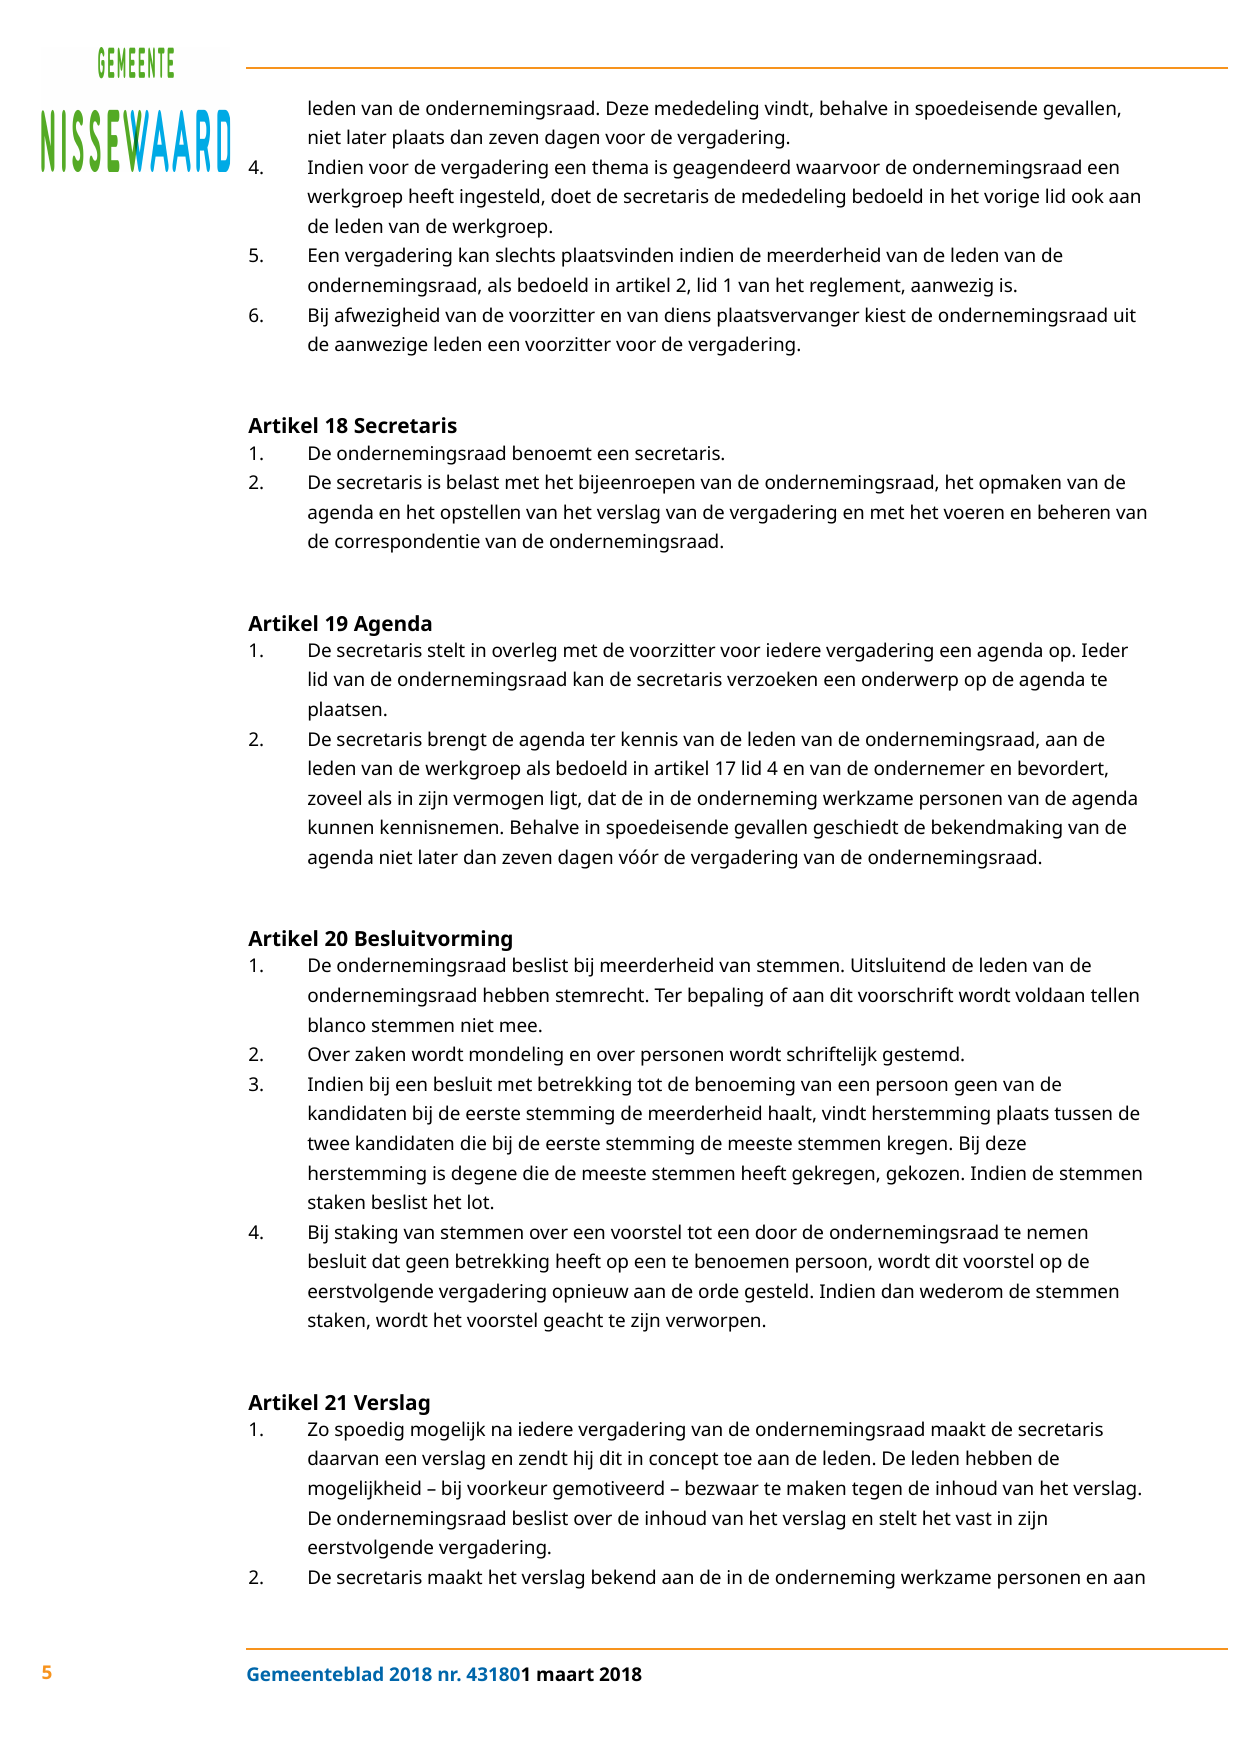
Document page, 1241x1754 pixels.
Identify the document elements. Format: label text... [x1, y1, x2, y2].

list Een vergadering kan slechts plaatsvinden indien de meerderheid van de leden van de ondernemingsraad, als bedoeld in artikel 2, lid 1 van het reglement, aanwezig is. [248, 243, 1152, 298]
list De ondernemingsraad beslist bij meerderheid van stemmen. Uitsluitend de leden van de ondernemingsraad hebben stemrecht. Ter bepaling of aan dit voorschrift wordt voldaan tellen blanco stemmen niet mee. [248, 953, 1152, 1037]
list Bij staking van stemmen over een voorstel tot een door de ondernemingsraad te nemen besluit dat geen betrekking heeft op een te benoemen persoon, wordt dit voorstel op de eerstvolgende vergadering opnieuw aan de orde gesteld. Indien dan wederom de stemmen staken, wordt het voorstel geacht te zijn verworpen. [248, 1219, 1152, 1333]
list De secretaris brengt de agenda ter kennis van de leden van de ondernemingsraad, aan de leden van de werkgroep als bedoeld in artikel 17 lid 4 en van de ondernemer en bevordert, zoveel als in zijn vermogen ligt, dat de in de onderneming werkzame personen van de agenda kunnen kennisnemen. Behalve in spoedeisende gevallen geschiedt de bekendmaking van de agenda niet later dan zeven dagen vóór de vergadering van de ondernemingsraad. [248, 726, 1152, 870]
list Indien voor de vergadering een thema is geagendeerd waarvoor de ondernemingsraad een werkgroep heeft ingesteld, doet de secretaris de mededeling bedoeld in het vorige lid ook aan de leden van de werkgroep. [248, 154, 1152, 239]
list Indien bij een besluit met betrekking tot de benoeming van een persoon geen van de kandidaten bij de eerste stemming de meerderheid haalt, vindt herstemming plaats tussen de twee kandidaten die bij de eerste stemming de meeste stemmen kregen. Bij deze herstemming is degene die de meeste stemmen heeft gekregen, gekozen. Indien de stemmen staken beslist het lot. [248, 1071, 1152, 1215]
picture [41, 47, 231, 172]
text Artikel 20 Besluitvorming [248, 924, 1152, 953]
text Artikel 21 Verslag [248, 1388, 1152, 1416]
picture [222, 122, 227, 160]
picture [154, 157, 165, 172]
picture [200, 151, 206, 172]
list Zo spoedig mogelijk na iedere vergadering van de ondernemingsraad maakt de secretaris daarvan een verslag en zendt hij dit in concept toe aan de leden. De leden hebben de mogelijkheid – bij voorkeur gemotiveerd – bezwaar te maken tegen de inhoud van het verslag. De ondernemingsraad beslist over de inhoud van het verslag en stelt het vast in zijn eerstvolgende vergadering. [248, 1416, 1152, 1560]
list De ondernemingsraad benoemt een secretaris. [248, 440, 1152, 466]
list De secretaris is belast met het bijeenroepen van de ondernemingsraad, het opmaken van de agenda en het opstellen van het verslag van de vergadering en met het voeren en beheren van de correspondentie van de ondernemingsraad. [248, 469, 1152, 554]
list Bij afwezigheid van de voorzitter en van diens plaatsvervanger kiest de ondernemingsraad uit de aanwezige leden een voorzitter voor de vergadering. [248, 302, 1152, 357]
list De secretaris stelt in overleg met de voorzitter voor iedere vergadering een agenda op. Ieder lid van de ondernemingsraad kan de secretaris verzoeken een onderwerp op de agenda te plaatsen. [248, 637, 1152, 722]
picture [201, 122, 206, 138]
text Artikel 19 Agenda [248, 609, 1152, 637]
list De secretaris maakt het verslag bekend aan de in de onderneming werkzame personen en aan [248, 1564, 1152, 1590]
text Artikel 18 Secretaris [248, 411, 1152, 440]
picture [176, 157, 187, 172]
list leden van de ondernemingsraad. Deze mededeling vindt, behalve in spoedeisende gevallen, niet later plaats dan zeven dagen voor de vergadering. [248, 95, 1152, 150]
list Over zaken wordt mondeling en over personen wordt schriftelijk gestemd. [248, 1041, 1152, 1067]
